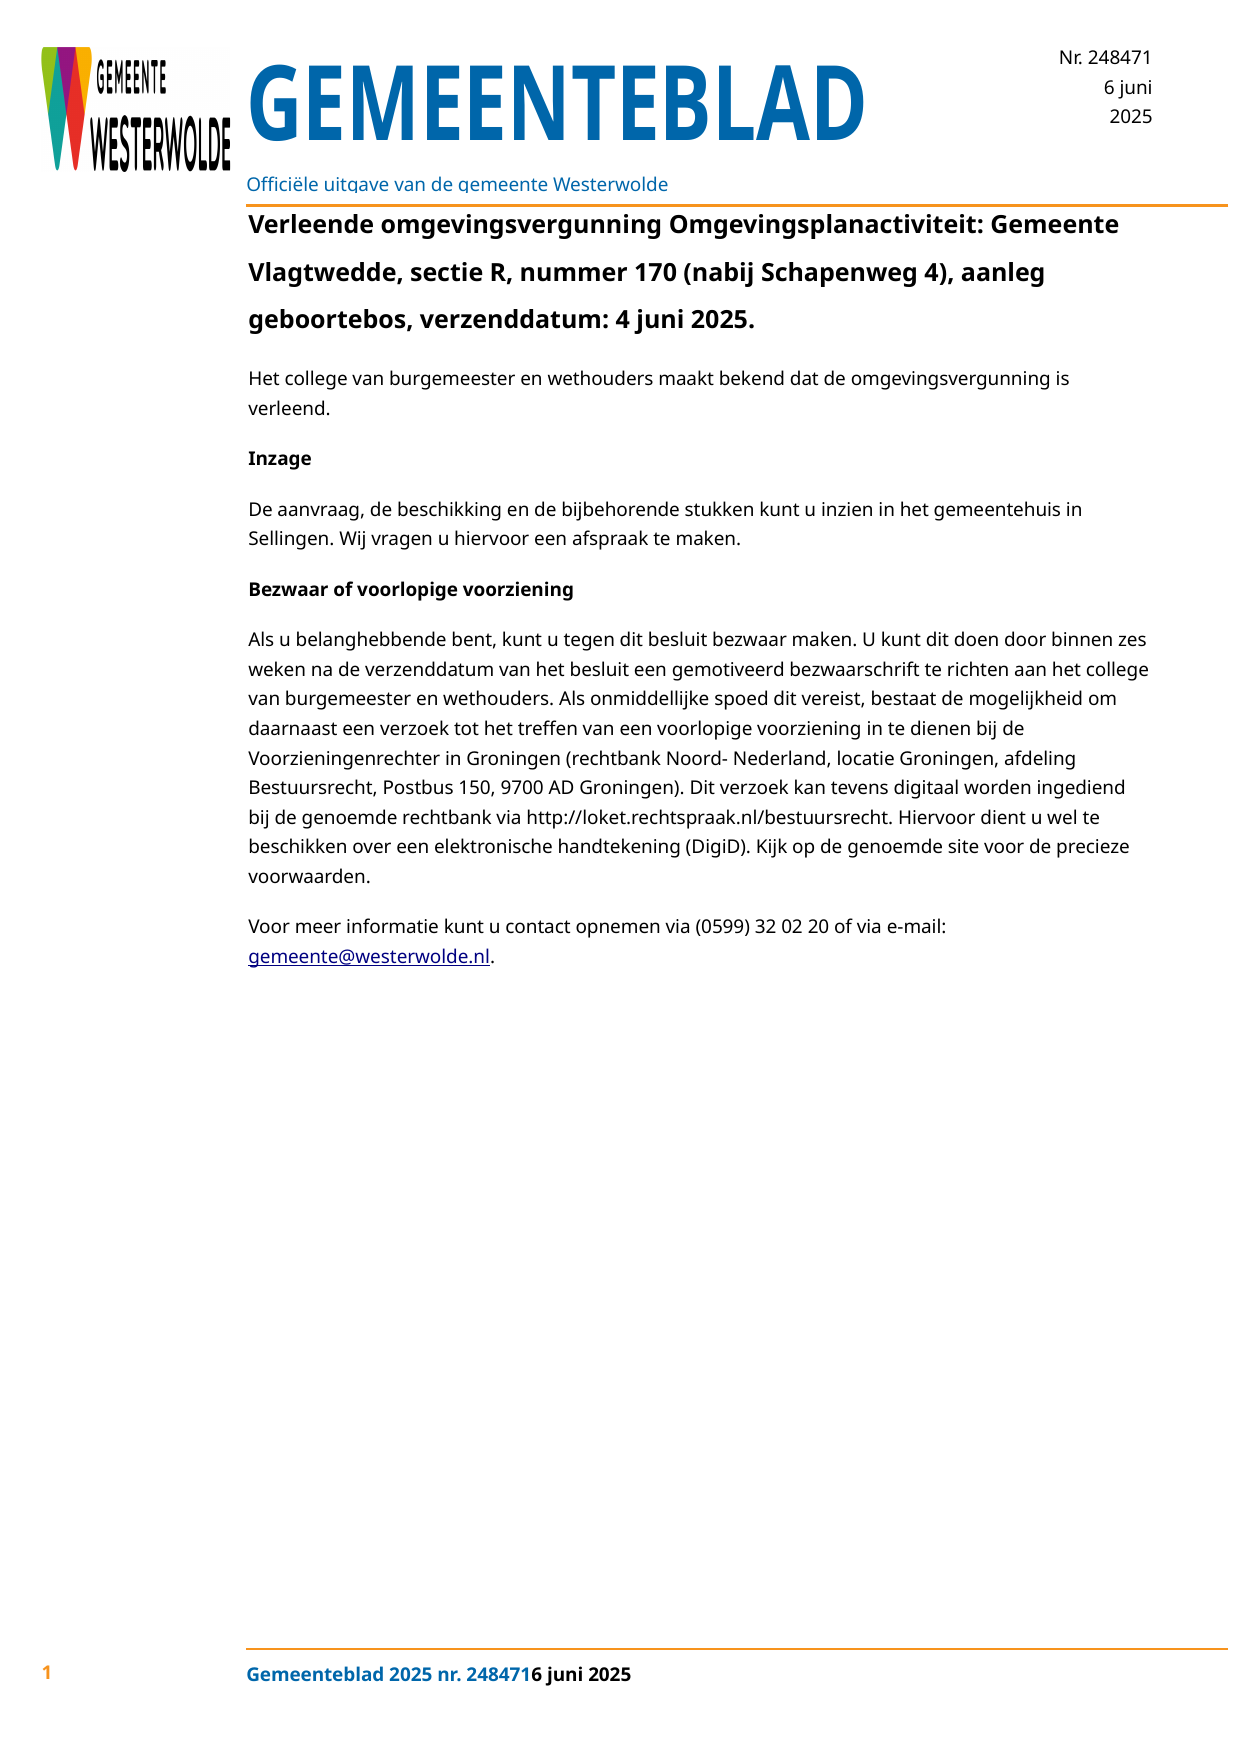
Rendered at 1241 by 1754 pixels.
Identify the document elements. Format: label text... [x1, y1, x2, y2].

text Als u belanghebbende bent, kunt u tegen dit besluit bezwaar maken. U kunt dit doen door binnen zes weken na de verzenddatum van het besluit een gemotiveerd bezwaarschrift te richten aan het college van burgemeester en wethouders. Als onmiddellijke spoed dit vereist, bestaat de mogelijkheid om daarnaast een verzoek tot het treffen van een voorlopige voorziening in te dienen bij de Voorzieningenrechter in Groningen (rechtbank Noord- Nederland, locatie Groningen, afdeling Bestuursrecht, Postbus 150, 9700 AD Groningen). Dit verzoek kan tevens digitaal worden ingediend bij de genoemde rechtbank via http://loket.rechtspraak.nl/bestuursrecht. Hiervoor dient u wel te beschikken over een elektronische handtekening (DigiD). Kijk op de genoemde site voor de precieze voorwaarden. [248, 626, 1152, 889]
text Verleende omgevingsvergunning Omgevingsplanactiviteit: Gemeente Vlagtwedde, sectie R, nummer 170 (nabij Schapenweg 4), aanleg geboortebos, verzenddatum: 4 juni 2025. [248, 207, 1152, 336]
text Voor meer informatie kunt u contact opnemen via (0599) 32 02 20 of via e-mail: gemeente@westerwolde.nl. [248, 913, 1152, 969]
text Bezwaar of voorlopige voorziening [248, 576, 1152, 602]
text De aanvraag, de beschikking en de bijbehorende stukken kunt u inzien in het gemeentehuis in Sellingen. Wij vragen u hiervoor een afspraak te maken. [248, 496, 1152, 551]
text Het college van burgemeester en wethouders maakt bekend dat de omgevingsvergunning is verleend. [248, 366, 1152, 421]
text Inzage [248, 446, 1152, 471]
picture [41, 47, 231, 172]
